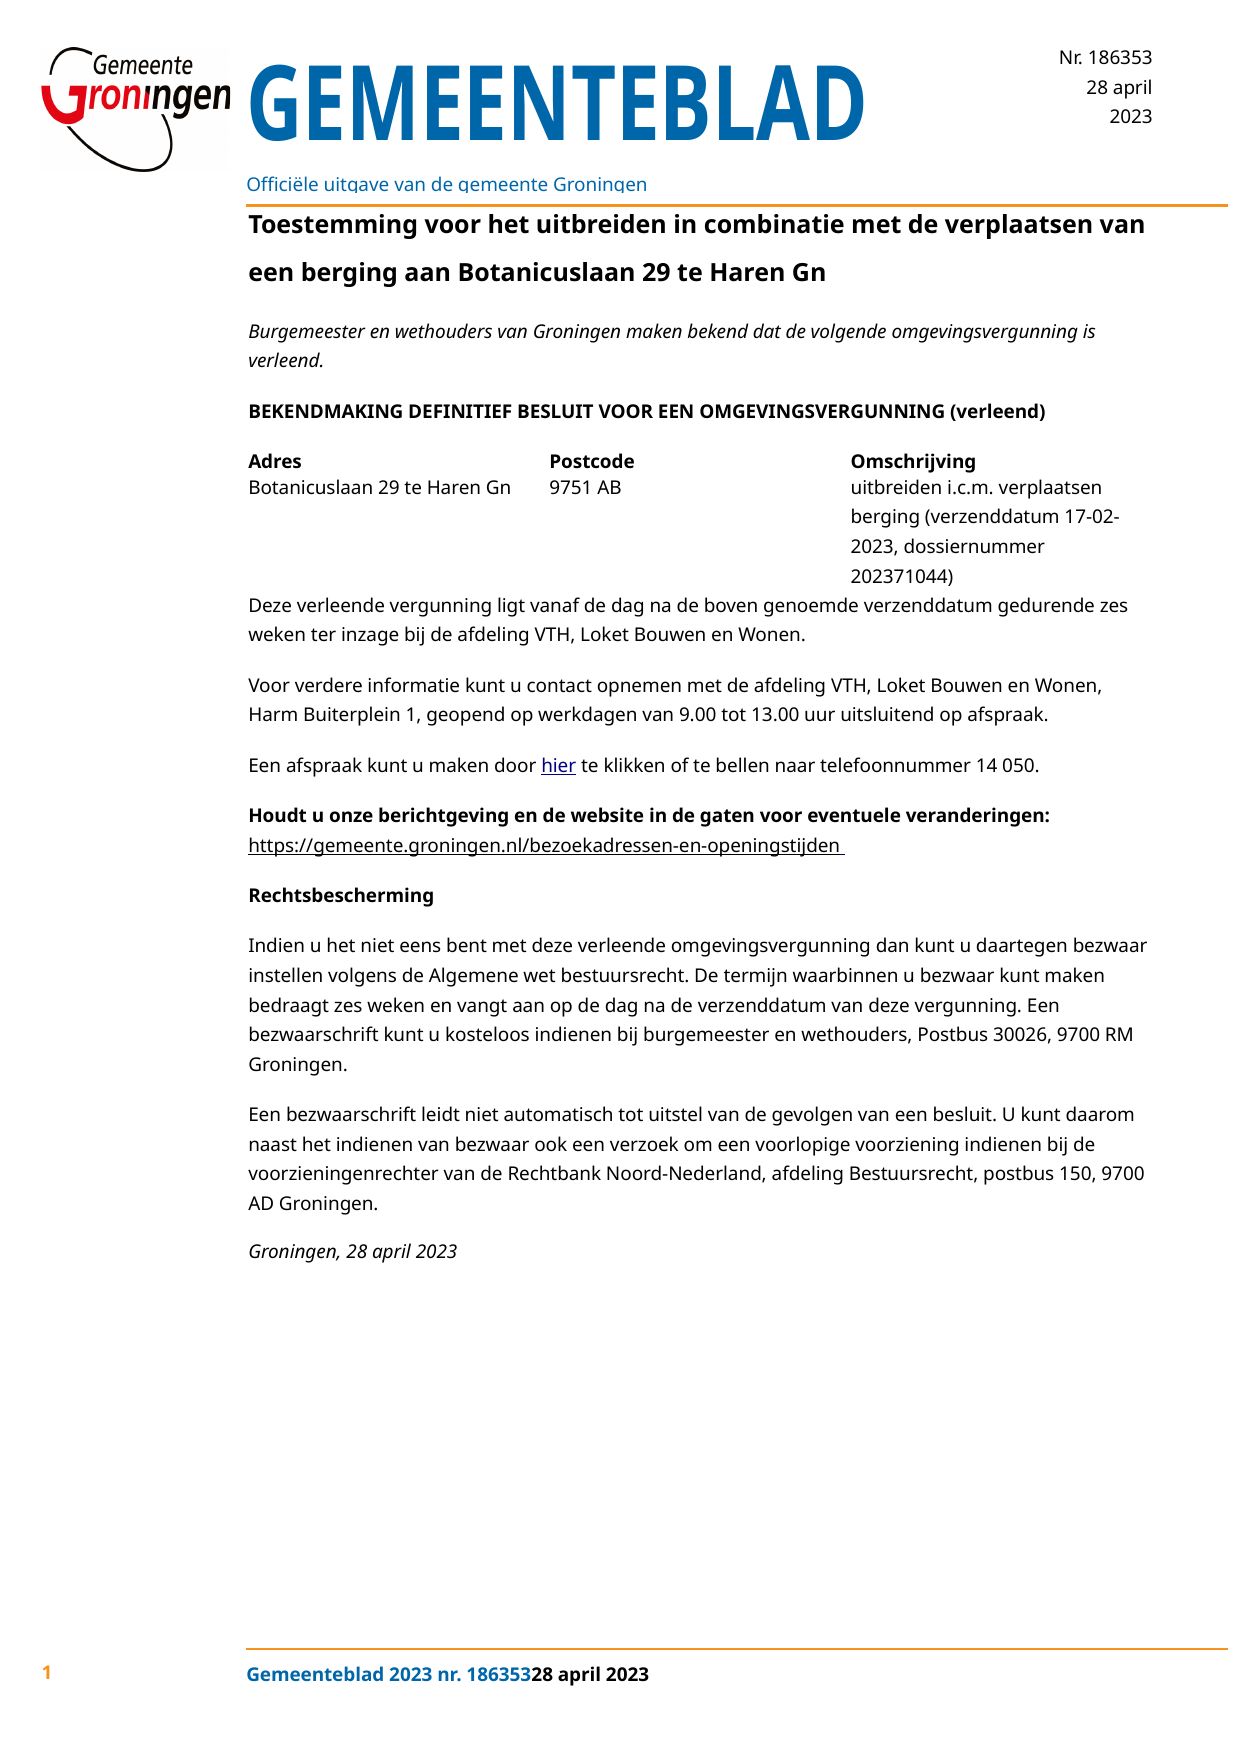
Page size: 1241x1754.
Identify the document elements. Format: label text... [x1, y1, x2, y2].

table_header Postcode [549, 449, 850, 474]
text Rechtsbescherming [248, 882, 1152, 908]
text Groningen, 28 april 2023 [248, 1238, 1152, 1264]
table_header Adres [248, 449, 549, 474]
text Toestemming voor het uitbreiden in combinatie met de verplaatsen van een berging aan Botanicuslaan 29 te Haren Gn [248, 207, 1152, 288]
table_cell uitbreiden i.c.m. verplaatsen berging (verzenddatum 17-02-2023, dossiernummer 202371044) [850, 474, 1152, 589]
text Houdt u onze berichtgeving en de website in de gaten voor eventuele veranderingen: https://gemeente.groningen.nl/bezoekadressen-en-openingstijden [248, 802, 1152, 858]
text BEKENDMAKING DEFINITIEF BESLUIT VOOR EEN OMGEVINGSVERGUNNING (verleend) [248, 398, 1152, 424]
text Burgemeester en wethouders van Groningen maken bekend dat de volgende omgevingsvergunning is verleend. [248, 318, 1152, 373]
table_header Omschrijving [850, 449, 1152, 474]
text Een afspraak kunt u maken door hier te klikken of te bellen naar telefoonnummer 14 050. [248, 752, 1152, 778]
text Deze verleende vergunning ligt vanaf de dag na de boven genoemde verzenddatum gedurende zes weken ter inzage bij de afdeling VTH, Loket Bouwen en Wonen. [248, 592, 1152, 647]
table_cell Botanicuslaan 29 te Haren Gn [248, 474, 549, 589]
text Een bezwaarschrift leidt niet automatisch tot uitstel van de gevolgen van een besluit. U kunt daarom naast het indienen van bezwaar ook een verzoek om een voorlopige voorziening indienen bij de voorzieningenrechter van de Rechtbank Noord-Nederland, afdeling Bestuursrecht, postbus 150, 9700 AD Groningen. [248, 1101, 1152, 1216]
text Voor verdere informatie kunt u contact opnemen met de afdeling VTH, Loket Bouwen en Wonen, Harm Buiterplein 1, geopend op werkdagen van 9.00 tot 13.00 uur uitsluitend op afspraak. [248, 672, 1152, 727]
picture [41, 47, 231, 172]
text Indien u het niet eens bent met deze verleende omgevingsvergunning dan kunt u daartegen bezwaar instellen volgens de Algemene wet bestuursrecht. De termijn waarbinnen u bezwaar kunt maken bedraagt zes weken en vangt aan op de dag na de verzenddatum van deze vergunning. Een bezwaarschrift kunt u kosteloos indienen bij burgemeester en wethouders, Postbus 30026, 9700 RM Groningen. [248, 933, 1152, 1077]
table_cell 9751 AB [549, 474, 850, 589]
